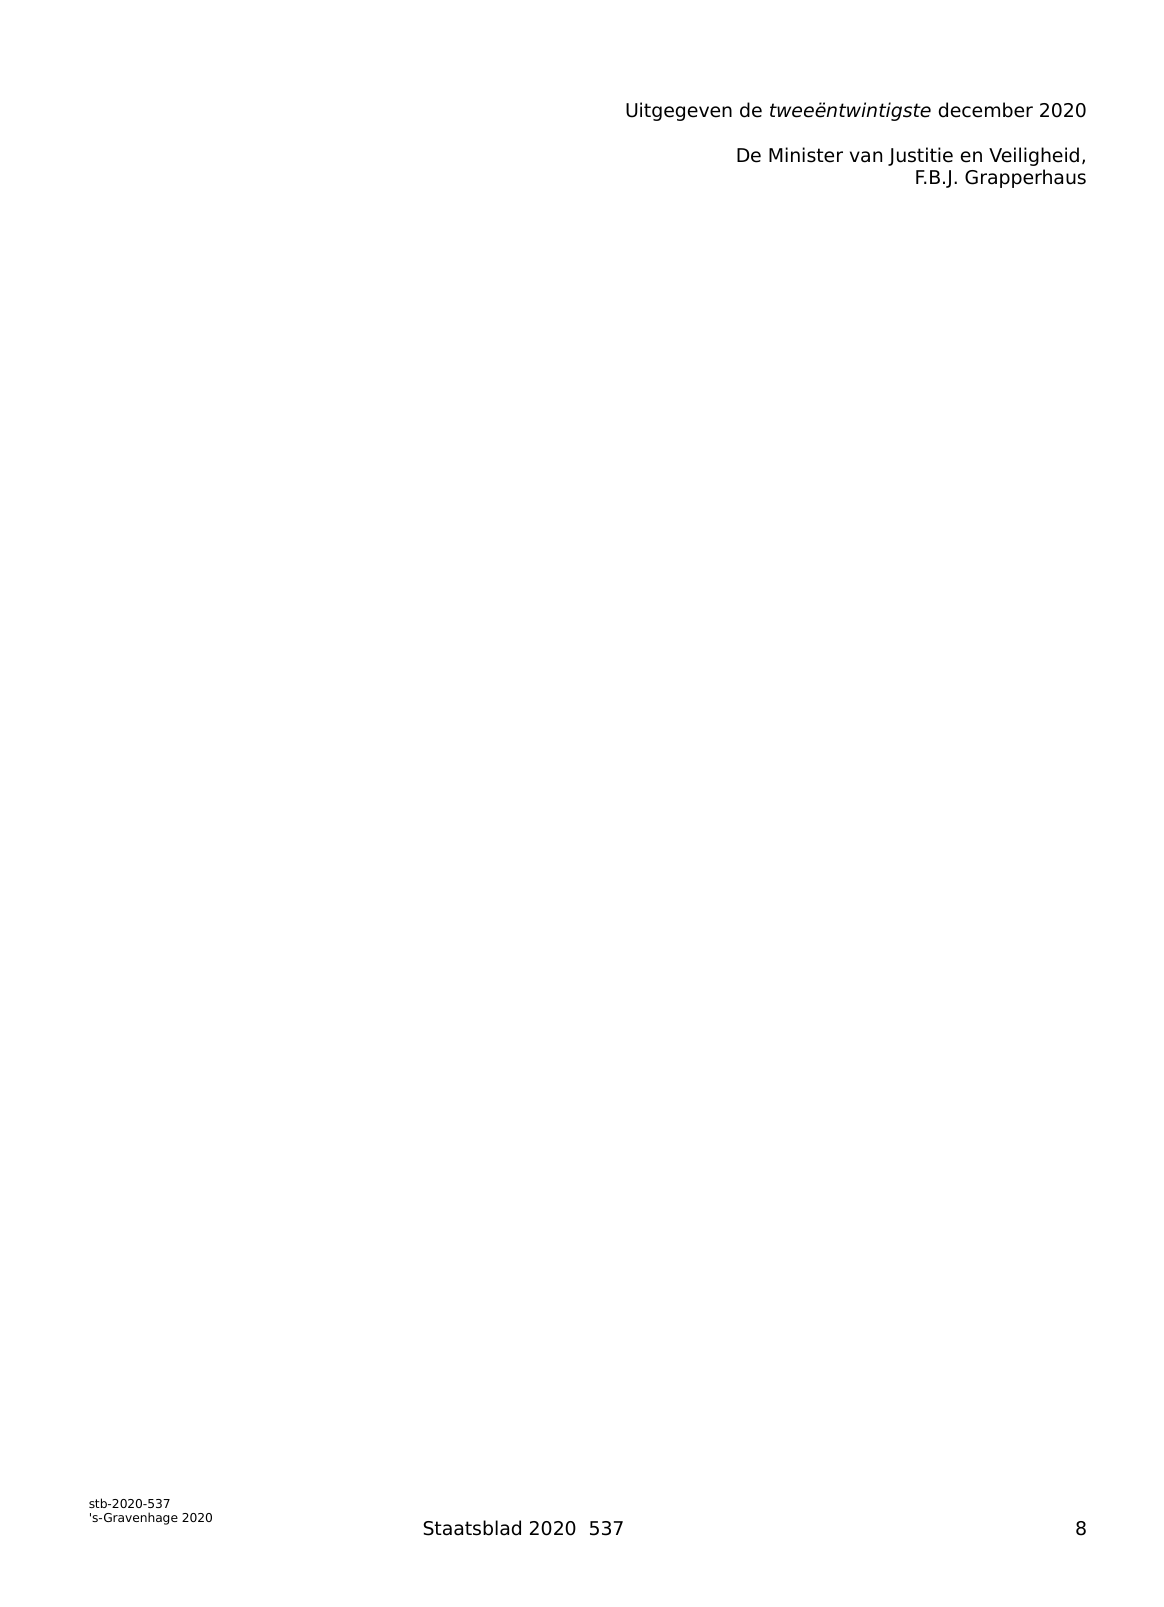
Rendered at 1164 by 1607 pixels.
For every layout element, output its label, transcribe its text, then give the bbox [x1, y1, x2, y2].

text De Minister van Justitie en Veiligheid, F.B.J. Grapperhaus [422, 144, 1087, 188]
text Uitgegeven de tweeëntwintigste december 2020 [422, 100, 1087, 122]
text stb-2020-537 [88, 1497, 323, 1511]
text 's-Gravenhage 2020 [88, 1511, 323, 1525]
